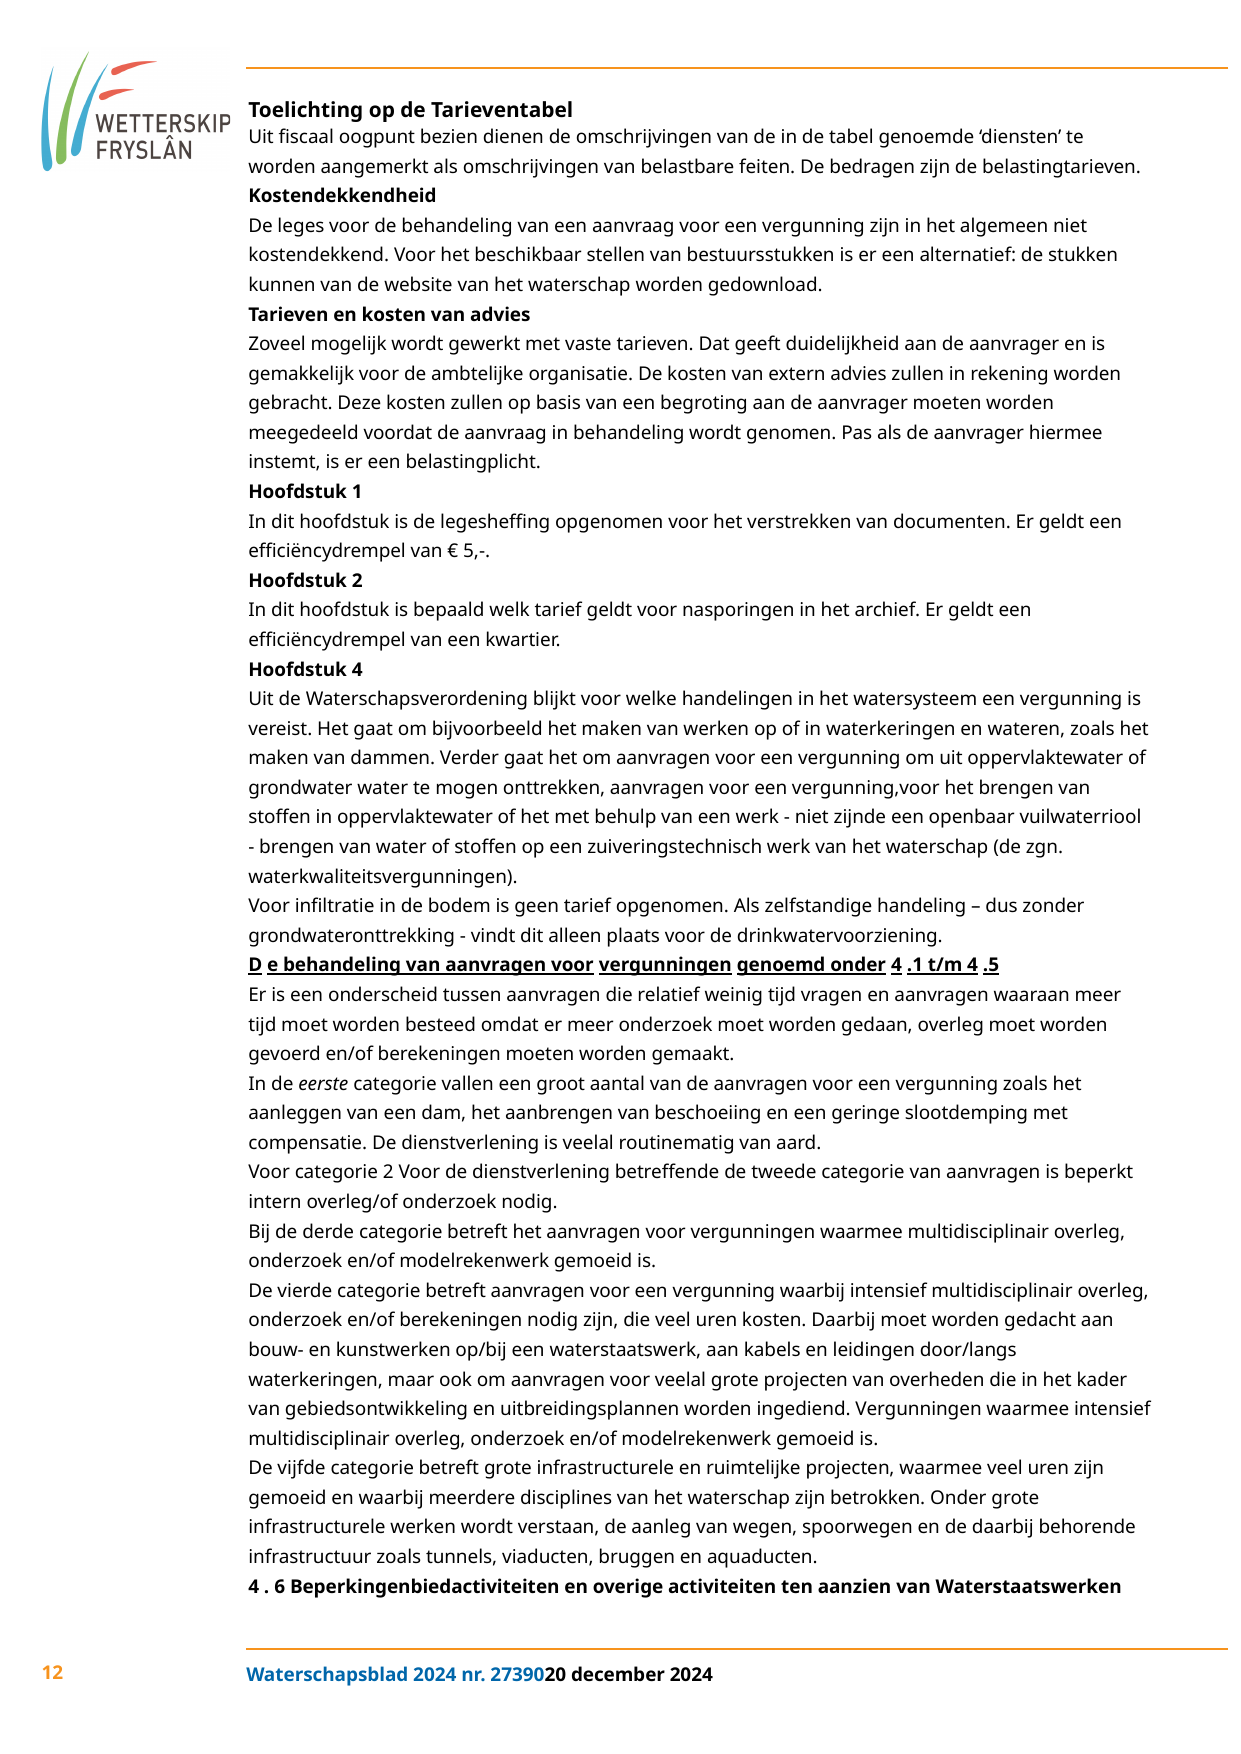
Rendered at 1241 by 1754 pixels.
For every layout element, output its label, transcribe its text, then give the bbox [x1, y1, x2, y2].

text De vierde categorie betreft aanvragen voor een vergunning waarbij intensief multidisciplinair overleg, onderzoek en/of berekeningen nodig zijn, die veel uren kosten. Daarbij moet worden gedacht aan bouw- en kunstwerken op/bij een waterstaatswerk, aan kabels en leidingen door/langs waterkeringen, maar ook om aanvragen voor veelal grote projecten van overheden die in het kader van gebiedsontwikkeling en uitbreidingsplannen worden ingediend. Vergunningen waarmee intensief multidisciplinair overleg, onderzoek en/of modelrekenwerk gemoeid is. [248, 1277, 1152, 1451]
text Voor categorie 2 Voor de dienstverlening betreffende de tweede categorie van aanvragen is beperkt intern overleg/of onderzoek nodig. [248, 1159, 1152, 1214]
text In dit hoofdstuk is bepaald welk tarief geldt voor nasporingen in het archief. Er geldt een efficiëncydrempel van een kwartier. [248, 597, 1152, 652]
text Hoofdstuk 4 [248, 656, 1152, 682]
text Voor infiltratie in de bodem is geen tarief opgenomen. Als zelfstandige handeling – dus zonder grondwateronttrekking - vindt dit alleen plaats voor de drinkwatervoorziening. [248, 892, 1152, 948]
text Zoveel mogelijk wordt gewerkt met vaste tarieven. Dat geeft duidelijkheid aan de aanvrager en is gemakkelijk voor de ambtelijke organisatie. De kosten van extern advies zullen in rekening worden gebracht. Deze kosten zullen op basis van een begroting aan de aanvrager moeten worden meegedeeld voordat de aanvraag in behandeling wordt genomen. Pas als de aanvrager hiermee instemt, is er een belastingplicht. [248, 330, 1152, 474]
text Toelichting op de Tarieventabel [248, 95, 1152, 123]
text Uit de Waterschapsverordening blijkt voor welke handelingen in het watersysteem een vergunning is vereist. Het gaat om bijvoorbeeld het maken van werken op of in waterkeringen en wateren, zoals het maken van dammen. Verder gaat het om aanvragen voor een vergunning om uit oppervlaktewater of grondwater water te mogen onttrekken, aanvragen voor een vergunning,voor het brengen van stoffen in oppervlaktewater of het met behulp van een werk - niet zijnde een openbaar vuilwaterriool - brengen van water of stoffen op een zuiveringstechnisch werk van het waterschap (de zgn. waterkwaliteitsvergunningen). [248, 685, 1152, 889]
text Hoofdstuk 1 [248, 478, 1152, 504]
text Hoofdstuk 2 [248, 567, 1152, 593]
text D e behandeling van aanvragen voor vergunningen genoemd onder 4 .1 t/m 4 .5 [248, 952, 1152, 977]
picture [41, 47, 231, 172]
text In dit hoofdstuk is de legesheffing opgenomen voor het verstrekken van documenten. Er geldt een efficiëncydrempel van € 5,-. [248, 508, 1152, 563]
text Tarieven en kosten van advies [248, 301, 1152, 327]
text In de eerste categorie vallen een groot aantal van de aanvragen voor een vergunning zoals het aanleggen van een dam, het aanbrengen van beschoeiing en een geringe slootdemping met compensatie. De dienstverlening is veelal routinematig van aard. [248, 1070, 1152, 1155]
text De leges voor de behandeling van een aanvraag voor een vergunning zijn in het algemeen niet kostendekkend. Voor het beschikbaar stellen van bestuursstukken is er een alternatief: de stukken kunnen van de website van het waterschap worden gedownload. [248, 212, 1152, 297]
text 4 . 6 Beperkingenbiedactiviteiten en overige activiteiten ten aanzien van Waterstaatswerken [248, 1573, 1152, 1599]
text Uit fiscaal oogpunt bezien dienen de omschrijvingen van de in de tabel genoemde ‘diensten’ te worden aangemerkt als omschrijvingen van belastbare feiten. De bedragen zijn de belastingtarieven. [248, 123, 1152, 179]
text Kostendekkendheid [248, 182, 1152, 208]
text Er is een onderscheid tussen aanvragen die relatief weinig tijd vragen en aanvragen waaraan meer tijd moet worden besteed omdat er meer onderzoek moet worden gedaan, overleg moet worden gevoerd en/of berekeningen moeten worden gemaakt. [248, 981, 1152, 1066]
text De vijfde categorie betreft grote infrastructurele en ruimtelijke projecten, waarmee veel uren zijn gemoeid en waarbij meerdere disciplines van het waterschap zijn betrokken. Onder grote infrastructurele werken wordt verstaan, de aanleg van wegen, spoorwegen en de daarbij behorende infrastructuur zoals tunnels, viaducten, bruggen en aquaducten. [248, 1454, 1152, 1569]
text Bij de derde categorie betreft het aanvragen voor vergunningen waarmee multidisciplinair overleg, onderzoek en/of modelrekenwerk gemoeid is. [248, 1218, 1152, 1273]
